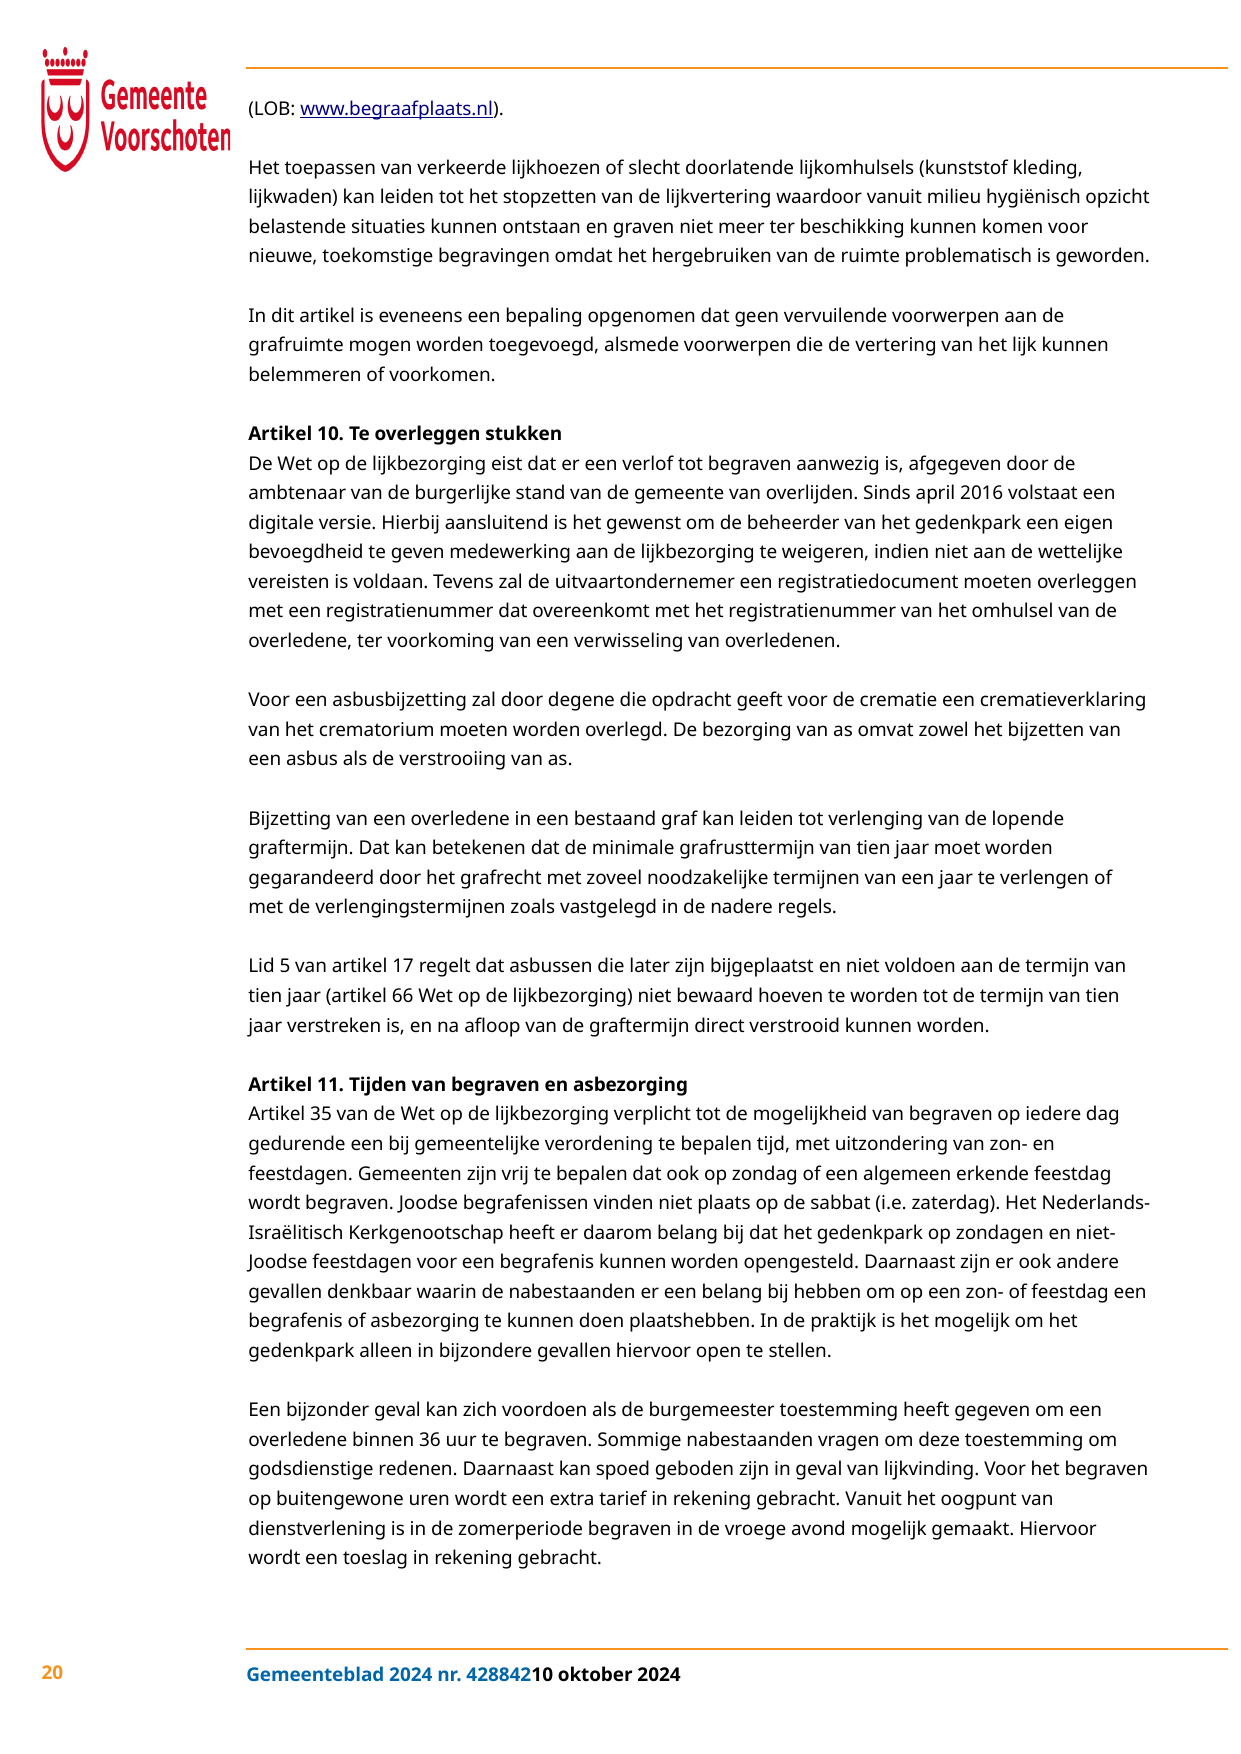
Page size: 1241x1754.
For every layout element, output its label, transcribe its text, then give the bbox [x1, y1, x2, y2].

text Artikel 35 van de Wet op de lijkbezorging verplicht tot de mogelijkheid van begraven op iedere dag gedurende een bij gemeentelijke verordening te bepalen tijd, met uitzondering van zon- en feestdagen. Gemeenten zijn vrij te bepalen dat ook op zondag of een algemeen erkende feestdag wordt begraven. Joodse begrafenissen vinden niet plaats op de sabbat (i.e. zaterdag). Het Nederlands-Israëlitisch Kerkgenootschap heeft er daarom belang bij dat het gedenkpark op zondagen en niet-Joodse feestdagen voor een begrafenis kunnen worden opengesteld. Daarnaast zijn er ook andere gevallen denkbaar waarin de nabestaanden er een belang bij hebben om op een zon- of feestdag een begrafenis of asbezorging te kunnen doen plaatshebben. In de praktijk is het mogelijk om het gedenkpark alleen in bijzondere gevallen hiervoor open te stellen. [248, 1101, 1152, 1363]
text (LOB: www.begraafplaats.nl). [248, 95, 1152, 121]
text Bijzetting van een overledene in een bestaand graf kan leiden tot verlenging van de lopende graftermijn. Dat kan betekenen dat de minimale grafrusttermijn van tien jaar moet worden gegarandeerd door het grafrecht met zoveel noodzakelijke termijnen van een jaar te verlengen of met de verlengingstermijnen zoals vastgelegd in de nadere regels. [248, 805, 1152, 919]
picture [41, 47, 231, 172]
text Voor een asbusbijzetting zal door degene die opdracht geeft voor de crematie een crematieverklaring van het crematorium moeten worden overlegd. De bezorging van as omvat zowel het bijzetten van een asbus als de verstrooiing van as. [248, 686, 1152, 771]
text In dit artikel is eveneens een bepaling opgenomen dat geen vervuilende voorwerpen aan de grafruimte mogen worden toegevoegd, alsmede voorwerpen die de vertering van het lijk kunnen belemmeren of voorkomen. [248, 302, 1152, 387]
text Een bijzonder geval kan zich voordoen als de burgemeester toestemming heeft gegeven om een overledene binnen 36 uur te begraven. Sommige nabestaanden vragen om deze toestemming om godsdienstige redenen. Daarnaast kan spoed geboden zijn in geval van lijkvinding. Voor het begraven op buitengewone uren wordt een extra tarief in rekening gebracht. Vanuit het oogpunt van dienstverlening is in de zomerperiode begraven in de vroege avond mogelijk gemaakt. Hiervoor wordt een toeslag in rekening gebracht. [248, 1396, 1152, 1570]
text Artikel 11. Tijden van begraven en asbezorging [248, 1071, 1152, 1097]
text Lid 5 van artikel 17 regelt dat asbussen die later zijn bijgeplaatst en niet voldoen aan de termijn van tien jaar (artikel 66 Wet op de lijkbezorging) niet bewaard hoeven te worden tot de termijn van tien jaar verstreken is, en na afloop van de graftermijn direct verstrooid kunnen worden. [248, 953, 1152, 1038]
text De Wet op de lijkbezorging eist dat er een verlof tot begraven aanwezig is, afgegeven door de ambtenaar van de burgerlijke stand van de gemeente van overlijden. Sinds april 2016 volstaat een digitale versie. Hierbij aansluitend is het gewenst om de beheerder van het gedenkpark een eigen bevoegdheid te geven medewerking aan de lijkbezorging te weigeren, indien niet aan de wettelijke vereisten is voldaan. Tevens zal de uitvaartondernemer een registratiedocument moeten overleggen met een registratienummer dat overeenkomt met het registratienummer van het omhulsel van de overledene, ter voorkoming van een verwisseling van overledenen. [248, 450, 1152, 653]
text Artikel 10. Te overleggen stukken [248, 420, 1152, 446]
text Het toepassen van verkeerde lijkhoezen of slecht doorlatende lijkomhulsels (kunststof kleding, lijkwaden) kan leiden tot het stopzetten van de lijkvertering waardoor vanuit milieu hygiënisch opzicht belastende situaties kunnen ontstaan en graven niet meer ter beschikking kunnen komen voor nieuwe, toekomstige begravingen omdat het hergebruiken van de ruimte problematisch is geworden. [248, 154, 1152, 268]
